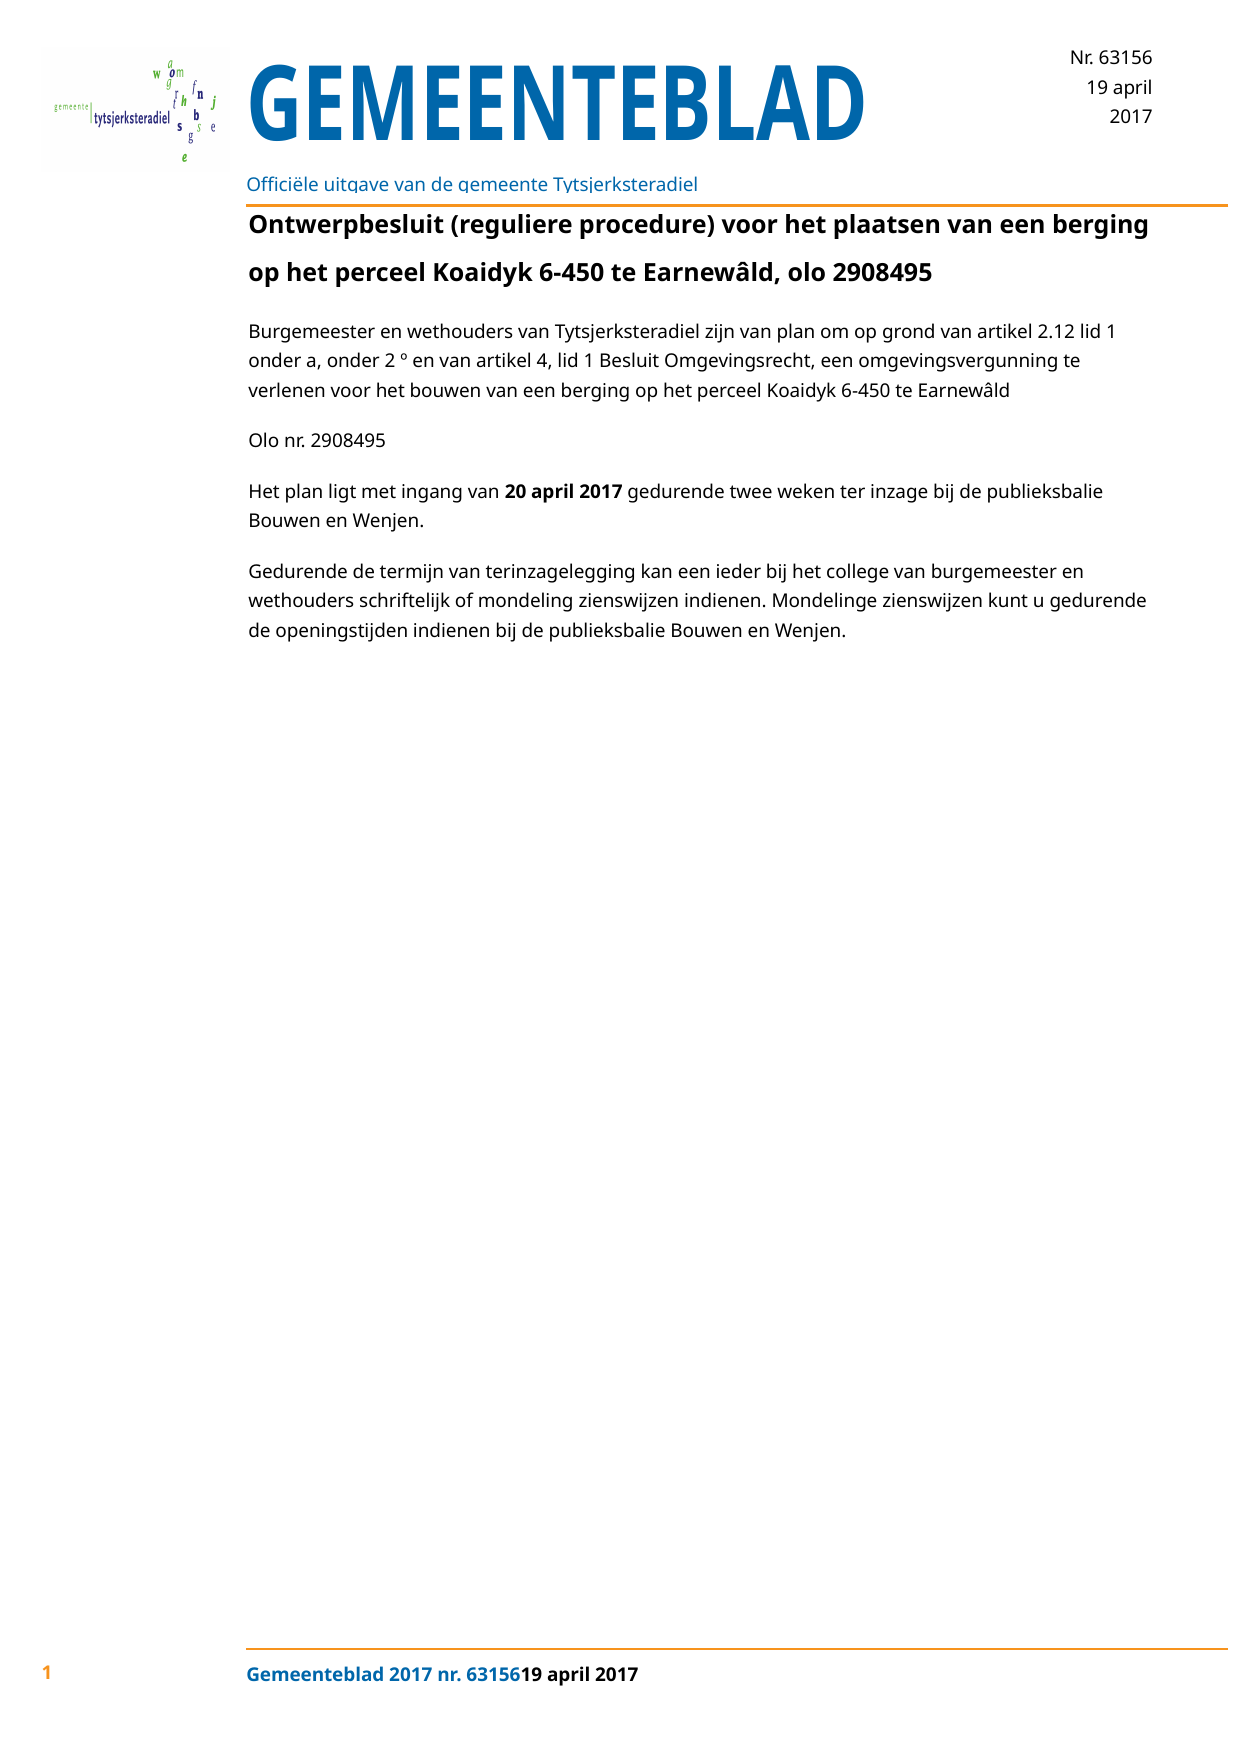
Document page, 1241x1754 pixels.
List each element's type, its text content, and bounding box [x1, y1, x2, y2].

text Ontwerpbesluit (reguliere procedure) voor het plaatsen van een berging op het perceel Koaidyk 6-450 te Earnewâld, olo 2908495 [248, 207, 1152, 288]
picture [41, 47, 231, 172]
text Olo nr. 2908495 [248, 427, 1152, 453]
text Burgemeester en wethouders van Tytsjerksteradiel zijn van plan om op grond van artikel 2.12 lid 1 onder a, onder 2 º en van artikel 4, lid 1 Besluit Omgevingsrecht, een omgevingsvergunning te verlenen voor het bouwen van een berging op het perceel Koaidyk 6-450 te Earnewâld [248, 318, 1152, 403]
text Gedurende de termijn van terinzagelegging kan een ieder bij het college van burgemeester en wethouders schriftelijk of mondeling zienswijzen indienen. Mondelinge zienswijzen kunt u gedurende de openingstijden indienen bij de publieksbalie Bouwen en Wenjen. [248, 558, 1152, 643]
text Het plan ligt met ingang van 20 april 2017 gedurende twee weken ter inzage bij de publieksbalie Bouwen en Wenjen. [248, 478, 1152, 533]
